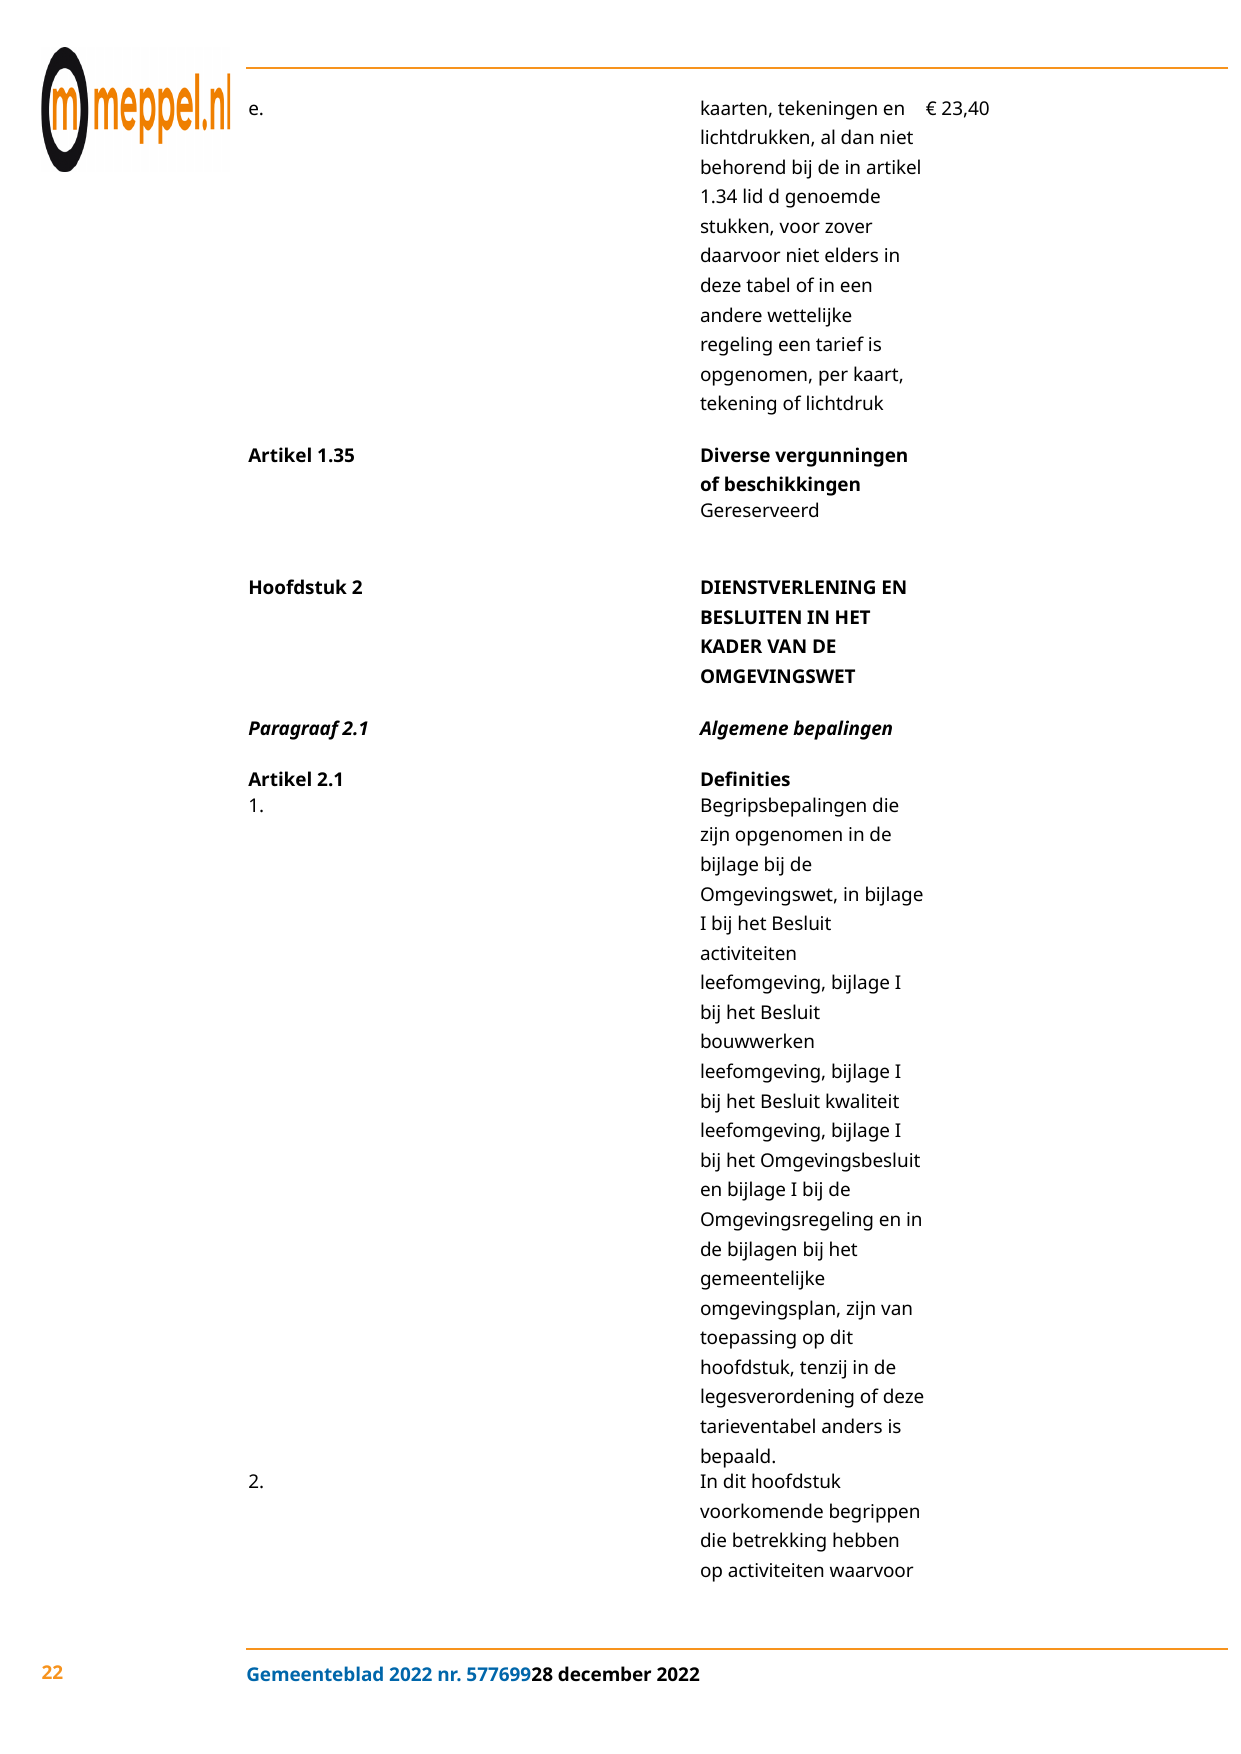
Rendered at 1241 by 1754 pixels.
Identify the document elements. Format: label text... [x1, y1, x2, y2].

table_cell 1. [248, 792, 474, 1468]
table_cell [474, 715, 700, 741]
table_cell DIENSTVERLENING EN BESLUITEN IN HET KADER VAN DE OMGEVINGSWET [700, 575, 926, 689]
table_cell Algemene bepalingen [700, 715, 926, 741]
table_cell [700, 741, 926, 766]
table_cell Artikel 2.1 [248, 766, 474, 792]
table_cell [248, 741, 474, 766]
table_cell [474, 792, 700, 1468]
table_cell [926, 715, 1152, 741]
table_cell [474, 95, 700, 416]
table_cell [926, 792, 1152, 1468]
table_cell [700, 523, 926, 549]
table_cell Hoofdstuk 2 [248, 575, 474, 689]
table_cell [248, 416, 474, 442]
table_cell kaarten, tekeningen en lichtdrukken, al dan niet behorend bij de in artikel 1.34 lid d genoemde stukken, voor zover daarvoor niet elders in deze tabel of in een andere wettelijke regeling een tarief is opgenomen, per kaart, tekening of lichtdruk [700, 95, 926, 416]
table_cell e. [248, 95, 474, 416]
table_cell [474, 523, 700, 549]
table_cell [474, 766, 700, 792]
table_cell [700, 549, 926, 574]
table_cell [474, 442, 700, 497]
table_cell [926, 1469, 1152, 1583]
table_cell Paragraaf 2.1 [248, 715, 474, 741]
table_cell Definities [700, 766, 926, 792]
table_cell [248, 498, 474, 523]
table_cell [926, 416, 1152, 442]
table_cell Begripsbepalingen die zijn opgenomen in de bijlage bij de Omgevingswet, in bijlage I bij het Besluit activiteiten leefomgeving, bijlage I bij het Besluit bouwwerken leefomgeving, bijlage I bij het Besluit kwaliteit leefomgeving, bijlage I bij het Omgevingsbesluit en bijlage I bij de Omgevingsregeling en in de bijlagen bij het gemeentelijke omgevingsplan, zijn van toepassing op dit hoofdstuk, tenzij in de legesverordening of deze tarieventabel anders is bepaald. [700, 792, 926, 1468]
table_cell [474, 741, 700, 766]
table_cell [700, 416, 926, 442]
table_cell [474, 498, 700, 523]
table_cell In dit hoofdstuk voorkomende begrippen die betrekking hebben op activiteiten waarvoor [700, 1469, 926, 1583]
picture [41, 47, 231, 172]
table_cell [248, 689, 474, 715]
table_cell € 23,40 [926, 95, 1152, 416]
table_cell [926, 523, 1152, 549]
table_cell [474, 689, 700, 715]
table_cell [926, 575, 1152, 689]
table_cell [926, 442, 1152, 497]
table_cell [248, 549, 474, 574]
table_cell Gereserveerd [700, 498, 926, 523]
table_cell Diverse vergunningen of beschikkingen [700, 442, 926, 497]
table_cell Artikel 1.35 [248, 442, 474, 497]
table_cell 2. [248, 1469, 474, 1583]
table_cell [474, 549, 700, 574]
table_cell [926, 766, 1152, 792]
table_cell [926, 741, 1152, 766]
table_cell [248, 523, 474, 549]
table_cell [474, 575, 700, 689]
table_cell [474, 416, 700, 442]
table_cell [926, 498, 1152, 523]
table_cell [700, 689, 926, 715]
table_cell [474, 1469, 700, 1583]
table_cell [926, 689, 1152, 715]
table_cell [926, 549, 1152, 574]
